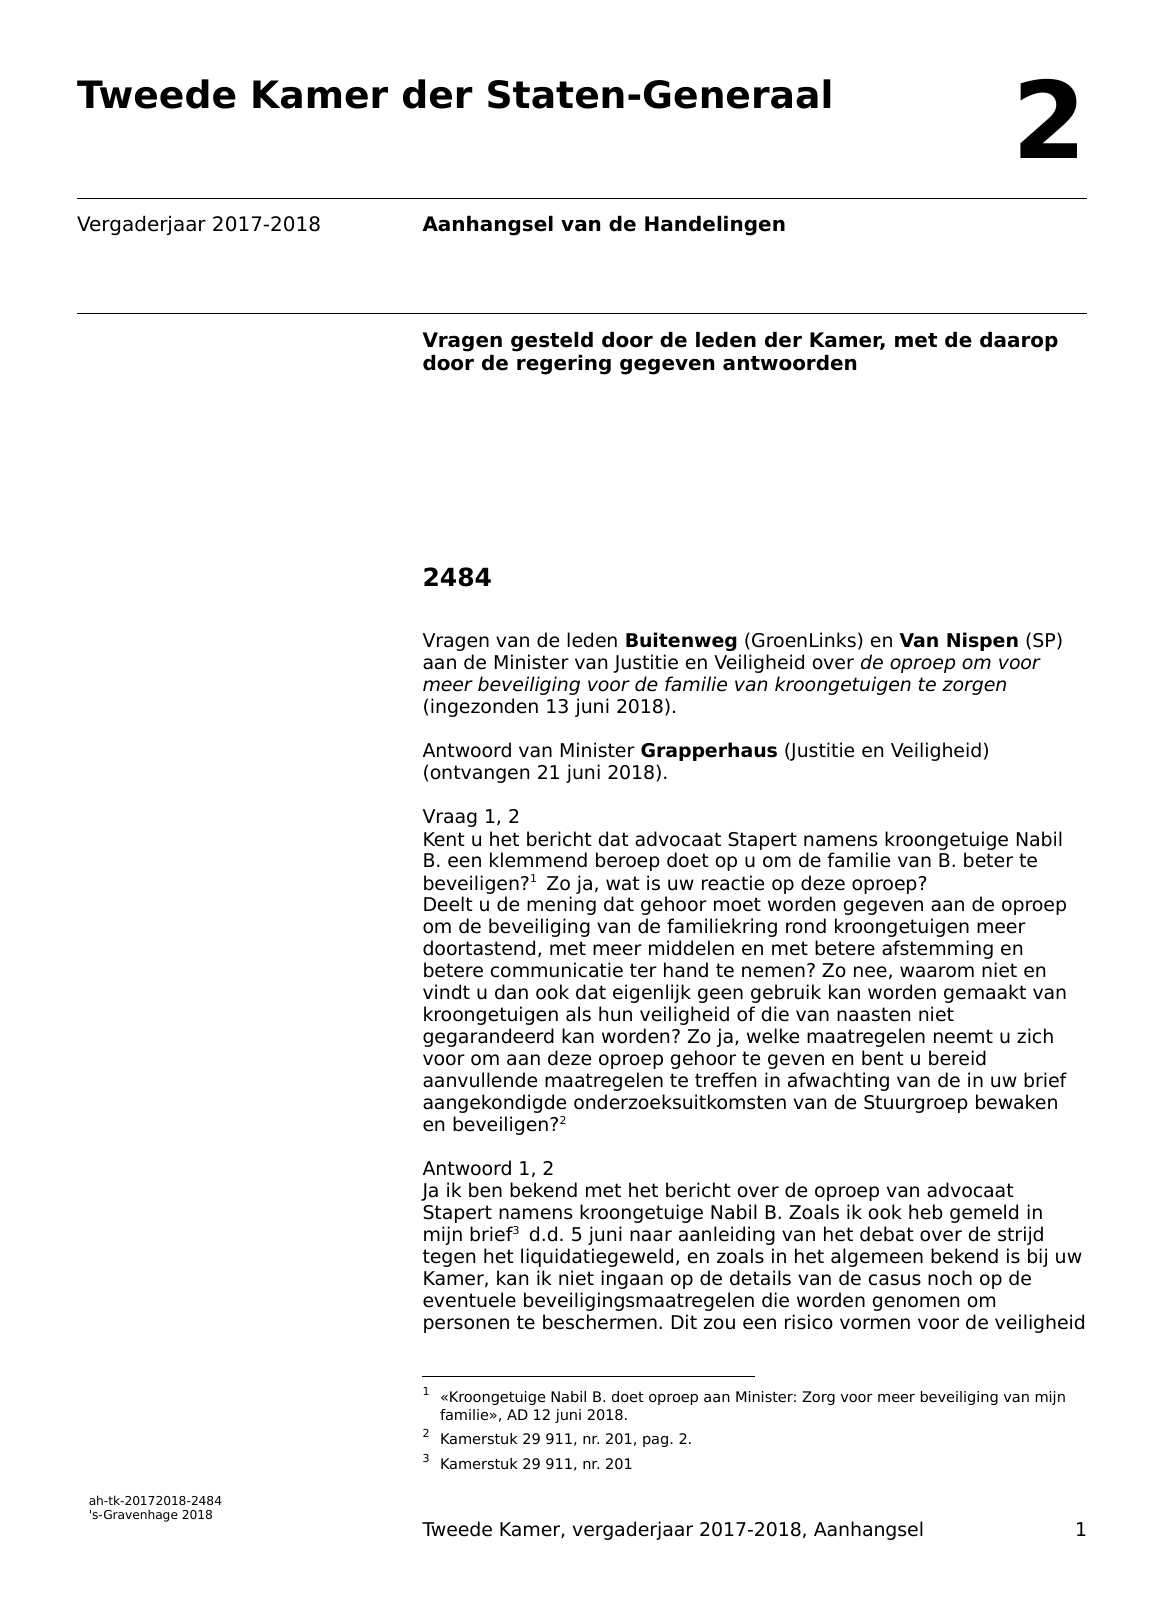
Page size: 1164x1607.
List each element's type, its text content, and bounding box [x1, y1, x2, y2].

text Deelt u de mening dat gehoor moet worden gegeven aan de oproep om de beveiliging van de familiekring rond kroongetuigen meer doortastend, met meer middelen en met betere afstemming en betere communicatie ter hand te nemen? Zo nee, waarom niet en vindt u dan ook dat eigenlijk geen gebruik kan worden gemaakt van kroongetuigen als hun veiligheid of die van naasten niet gegarandeerd kan worden? Zo ja, welke maatregelen neemt u zich voor om aan deze oproep gehoor te geven en bent u bereid aanvullende maatregelen te treffen in afwachting van de in uw brief aangekondigde onderzoeksuitkomsten van de Stuurgroep bewaken en beveiligen? [422, 894, 1087, 1136]
text Antwoord 1, 2 [422, 1158, 1087, 1180]
text 's-Gravenhage 2018 [88, 1508, 323, 1522]
text 2484 [422, 563, 1087, 592]
table_cell Vergaderjaar 2017-2018 [77, 199, 422, 313]
text Kamerstuk 29 911, nr. 201, pag. 2. [422, 1427, 1087, 1449]
text Kent u het bericht dat advocaat Stapert namens kroongetuige Nabil B. een klemmend beroep doet op u om de familie van B. beter te beveiligen? Zo ja, wat is uw reactie op deze oproep? [422, 828, 1087, 894]
text Antwoord van Minister Grapperhaus (Justitie en Veiligheid) (ontvangen 21 juni 2018). [422, 740, 1087, 784]
text «Kroongetuige Nabil B. doet oproep aan Minister: Zorg voor meer beveiliging van mijn familie», AD 12 juni 2018. [422, 1385, 1087, 1424]
text Vraag 1, 2 [422, 806, 1087, 828]
table_header 2 [886, 59, 1087, 198]
text Kamerstuk 29 911, nr. 201 [422, 1452, 1087, 1474]
table_cell [77, 314, 422, 375]
text Ja ik ben bekend met het bericht over de oproep van advocaat Stapert namens kroongetuige Nabil B. Zoals ik ook heb gemeld in mijn brief d.d. 5 juni naar aanleiding van het debat over de strijd tegen het liquidatiegeweld, en zoals in het algemeen bekend is bij uw Kamer, kan ik niet ingaan op de details van de casus noch op de eventuele beveiligingsmaatregelen die worden genomen om personen te beschermen. Dit zou een risico vormen voor de veiligheid [422, 1180, 1087, 1334]
text ah-tk-20172018-2484 [88, 1494, 323, 1508]
table_cell Vragen gesteld door de leden der Kamer, met de daarop door de regering gegeven antwoorden [422, 314, 1087, 375]
table_cell Aanhangsel van de Handelingen [422, 199, 1087, 313]
table_header Tweede Kamer der Staten-Generaal [77, 59, 886, 198]
text Vragen van de leden Buitenweg (GroenLinks) en Van Nispen (SP) aan de Minister van Justitie en Veiligheid over de oproep om voor meer beveiliging voor de familie van kroongetuigen te zorgen (ingezonden 13 juni 2018). [422, 630, 1087, 718]
